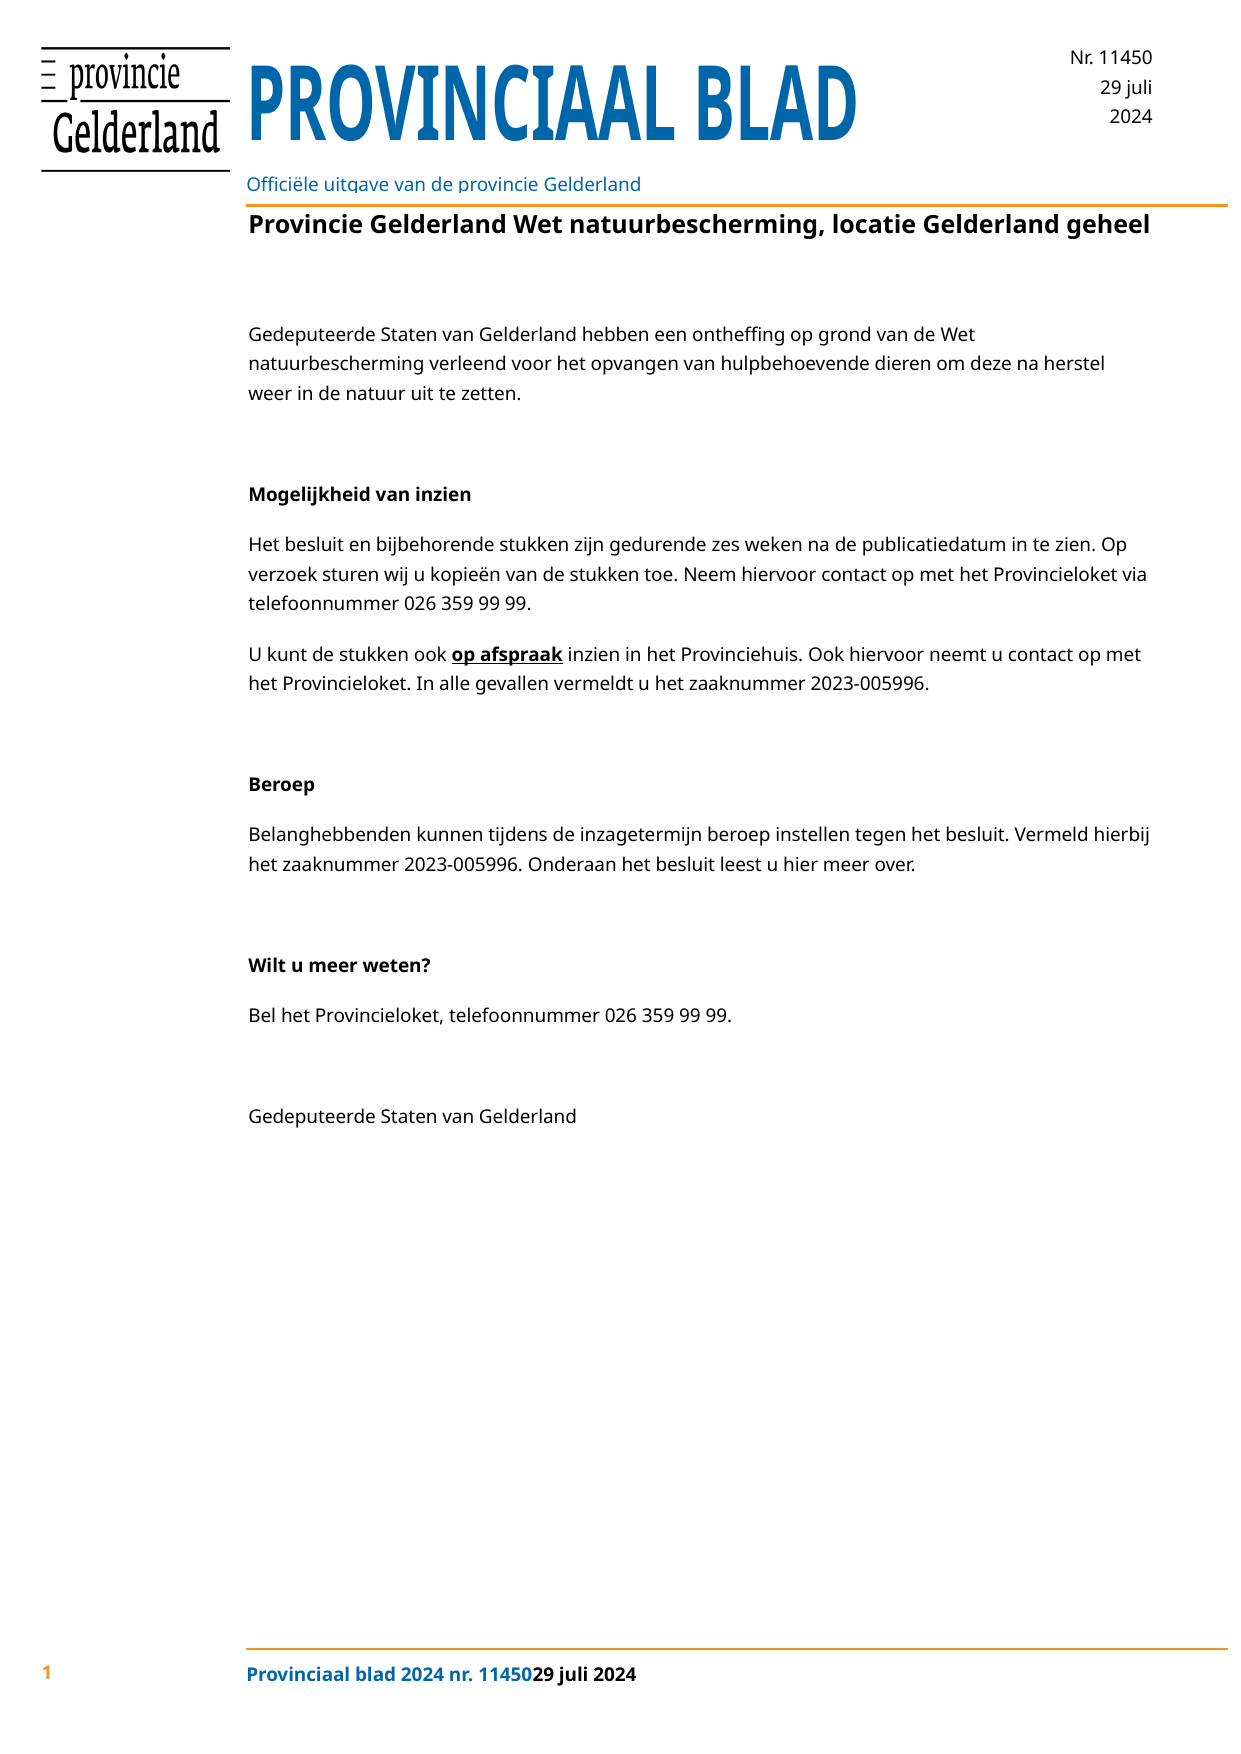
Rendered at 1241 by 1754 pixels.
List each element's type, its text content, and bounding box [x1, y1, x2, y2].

text Gedeputeerde Staten van Gelderland [248, 1103, 1152, 1129]
text Belanghebbenden kunnen tijdens de inzagetermijn beroep instellen tegen het besluit. Vermeld hierbij het zaaknummer 2023-005996. Onderaan het besluit leest u hier meer over. [248, 822, 1152, 877]
text Provincie Gelderland Wet natuurbescherming, locatie Gelderland geheel [248, 207, 1152, 241]
text Beroep [248, 771, 1152, 797]
text Bel het Provincieloket, telefoonnummer 026 359 99 99. [248, 1002, 1152, 1028]
text Gedeputeerde Staten van Gelderland hebben een ontheffing op grond van de Wet natuurbescherming verleend voor het opvangen van hulpbehoevende dieren om deze na herstel weer in de natuur uit te zetten. [248, 321, 1152, 406]
picture [41, 47, 231, 172]
text Mogelijkheid van inzien [248, 481, 1152, 506]
text Wilt u meer weten? [248, 952, 1152, 978]
text U kunt de stukken ook op afspraak inzien in het Provinciehuis. Ook hiervoor neemt u contact op met het Provincieloket. In alle gevallen vermeldt u het zaaknummer 2023-005996. [248, 641, 1152, 696]
text Het besluit en bijbehorende stukken zijn gedurende zes weken na de publicatiedatum in te zien. Op verzoek sturen wij u kopieën van de stukken toe. Neem hiervoor contact op met het Provincieloket via telefoonnummer 026 359 99 99. [248, 531, 1152, 616]
